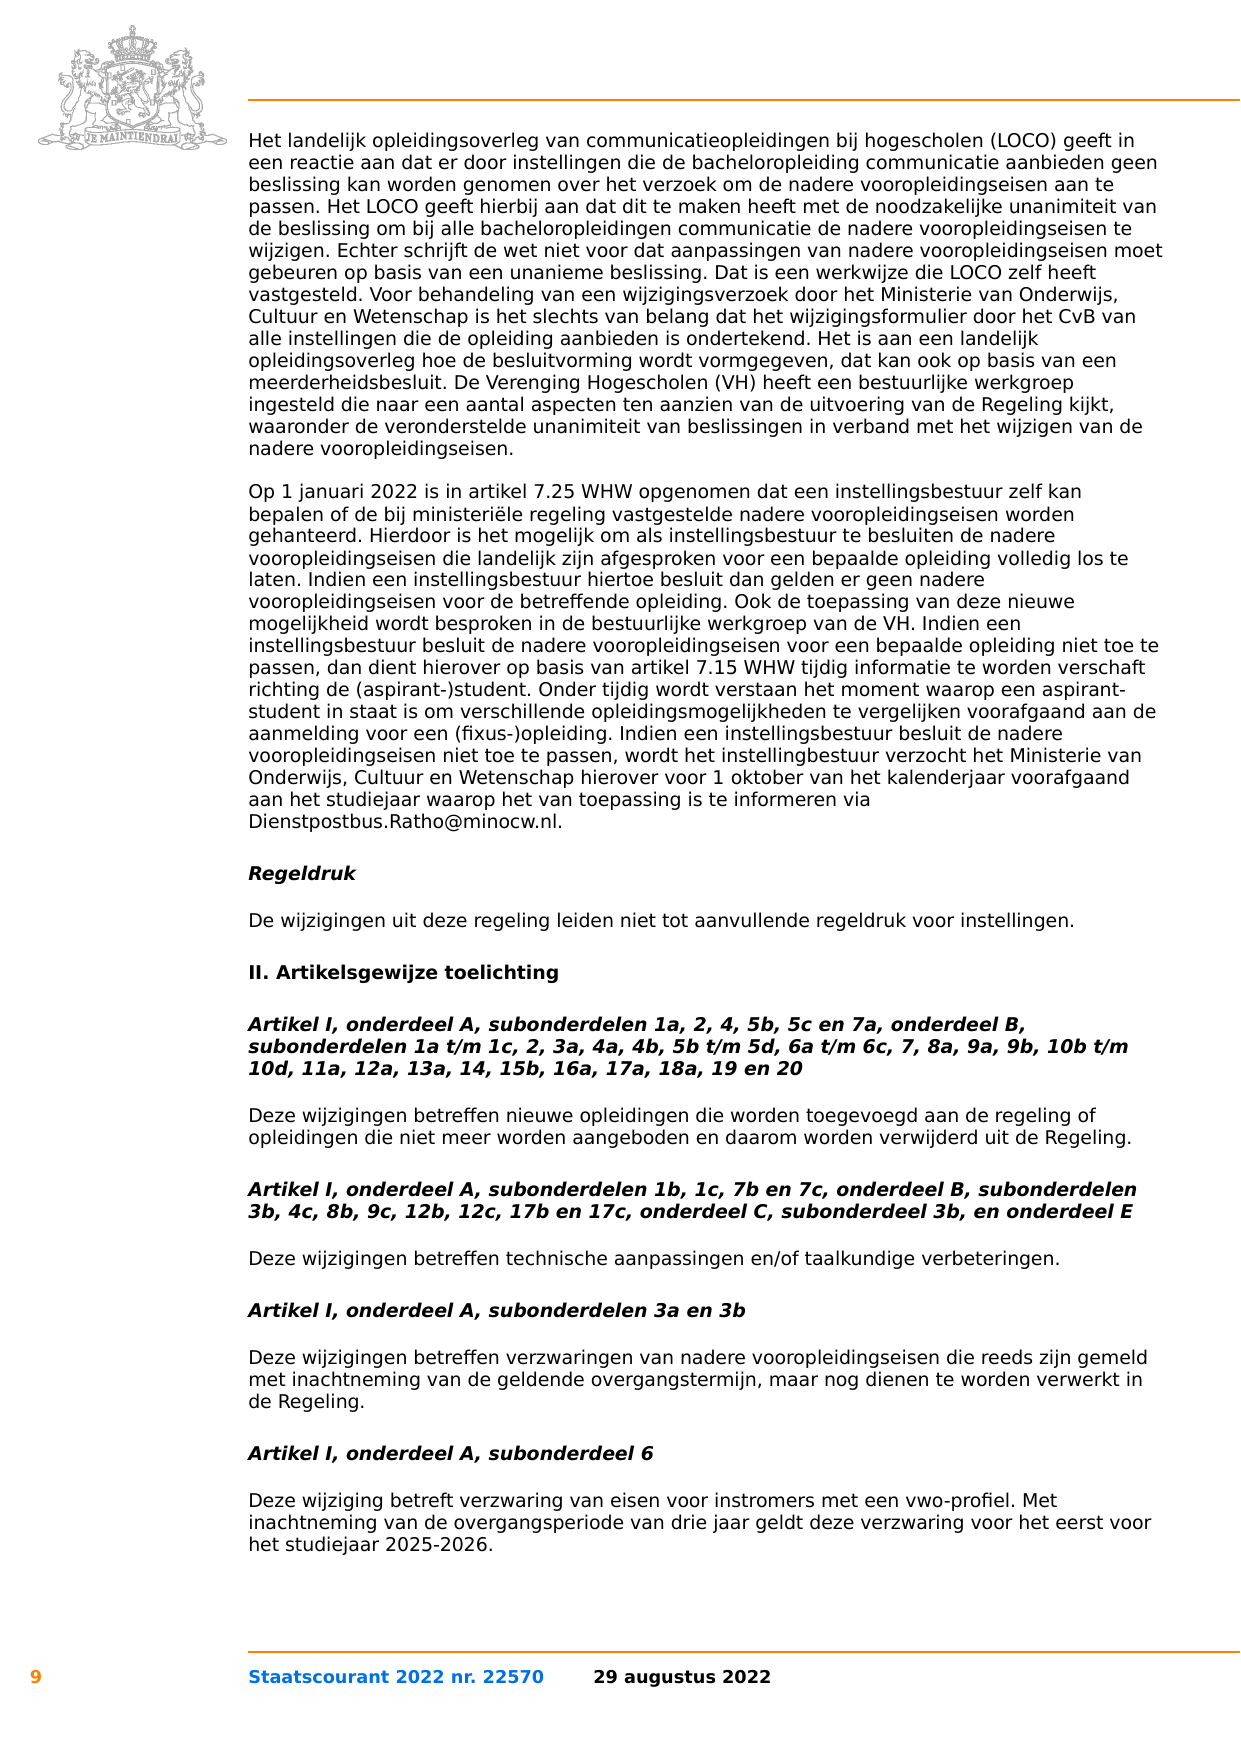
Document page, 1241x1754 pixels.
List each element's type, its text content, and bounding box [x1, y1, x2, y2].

subtitle Regeldruk [248, 863, 1163, 885]
text Het landelijk opleidingsoverleg van communicatieopleidingen bij hogescholen (LOCO) geeft in een reactie aan dat er door instellingen die de bacheloropleiding communicatie aanbieden geen beslissing kan worden genomen over het verzoek om de nadere vooropleidingseisen aan te passen. Het LOCO geeft hierbij aan dat dit te maken heeft met de noodzakelijke unanimiteit van de beslissing om bij alle bacheloropleidingen communicatie de nadere vooropleidingseisen te wijzigen. Echter schrijft de wet niet voor dat aanpassingen van nadere vooropleidingseisen moet gebeuren op basis van een unanieme beslissing. Dat is een werkwijze die LOCO zelf heeft vastgesteld. Voor behandeling van een wijzigingsverzoek door het Ministerie van Onderwijs, Cultuur en Wetenschap is het slechts van belang dat het wijzigingsformulier door het CvB van alle instellingen die de opleiding aanbieden is ondertekend. Het is aan een landelijk opleidingsoverleg hoe de besluitvorming wordt vormgegeven, dat kan ook op basis van een meerderheidsbesluit. De Verenging Hogescholen (VH) heeft een bestuurlijke werkgroep ingesteld die naar een aantal aspecten ten aanzien van de uitvoering van de Regeling kijkt, waaronder de veronderstelde unanimiteit van beslissingen in verband met het wijzigen van de nadere vooropleidingseisen. [248, 130, 1163, 459]
picture [38, 25, 227, 150]
text Deze wijziging betreft verzwaring van eisen voor instromers met een vwo-profiel. Met inachtneming van de overgangsperiode van drie jaar geldt deze verzwaring voor het eerst voor het studiejaar 2025-2026. [248, 1490, 1163, 1556]
subtitle Artikel I, onderdeel A, subonderdeel 6 [248, 1443, 1163, 1465]
text Op 1 januari 2022 is in artikel 7.25 WHW opgenomen dat een instellingsbestuur zelf kan bepalen of de bij ministeriële regeling vastgestelde nadere vooropleidingseisen worden gehanteerd. Hierdoor is het mogelijk om als instellingsbestuur te besluiten de nadere vooropleidingseisen die landelijk zijn afgesproken voor een bepaalde opleiding volledig los te laten. Indien een instellingsbestuur hiertoe besluit dan gelden er geen nadere vooropleidingseisen voor de betreffende opleiding. Ook de toepassing van deze nieuwe mogelijkheid wordt besproken in de bestuurlijke werkgroep van de VH. Indien een instellingsbestuur besluit de nadere vooropleidingseisen voor een bepaalde opleiding niet toe te passen, dan dient hierover op basis van artikel 7.15 WHW tijdig informatie te worden verschaft richting de (aspirant-)student. Onder tijdig wordt verstaan het moment waarop een aspirant-student in staat is om verschillende opleidingsmogelijkheden te vergelijken voorafgaand aan de aanmelding voor een (fixus-)opleiding. Indien een instellingsbestuur besluit de nadere vooropleidingseisen niet toe te passen, wordt het instellingbestuur verzocht het Ministerie van Onderwijs, Cultuur en Wetenschap hierover voor 1 oktober van het kalenderjaar voorafgaand aan het studiejaar waarop het van toepassing is te informeren via Dienstpostbus.Ratho@minocw.nl. [248, 481, 1163, 833]
subtitle II. Artikelsgewijze toelichting [248, 962, 1163, 984]
text De wijzigingen uit deze regeling leiden niet tot aanvullende regeldruk voor instellingen. [248, 910, 1163, 932]
text Deze wijzigingen betreffen nieuwe opleidingen die worden toegevoegd aan de regeling of opleidingen die niet meer worden aangeboden en daarom worden verwijderd uit de Regeling. [248, 1105, 1163, 1149]
subtitle Artikel I, onderdeel A, subonderdelen 3a en 3b [248, 1300, 1163, 1322]
subtitle Artikel I, onderdeel A, subonderdelen 1b, 1c, 7b en 7c, onderdeel B, subonderdelen 3b, 4c, 8b, 9c, 12b, 12c, 17b en 17c, onderdeel C, subonderdeel 3b, en onderdeel E [248, 1179, 1163, 1223]
text Deze wijzigingen betreffen technische aanpassingen en/of taalkundige verbeteringen. [248, 1248, 1163, 1270]
text Deze wijzigingen betreffen verzwaringen van nadere vooropleidingseisen die reeds zijn gemeld met inachtneming van de geldende overgangstermijn, maar nog dienen te worden verwerkt in de Regeling. [248, 1347, 1163, 1413]
subtitle Artikel I, onderdeel A, subonderdelen 1a, 2, 4, 5b, 5c en 7a, onderdeel B, subonderdelen 1a t/m 1c, 2, 3a, 4a, 4b, 5b t/m 5d, 6a t/m 6c, 7, 8a, 9a, 9b, 10b t/m 10d, 11a, 12a, 13a, 14, 15b, 16a, 17a, 18a, 19 en 20 [248, 1014, 1163, 1080]
